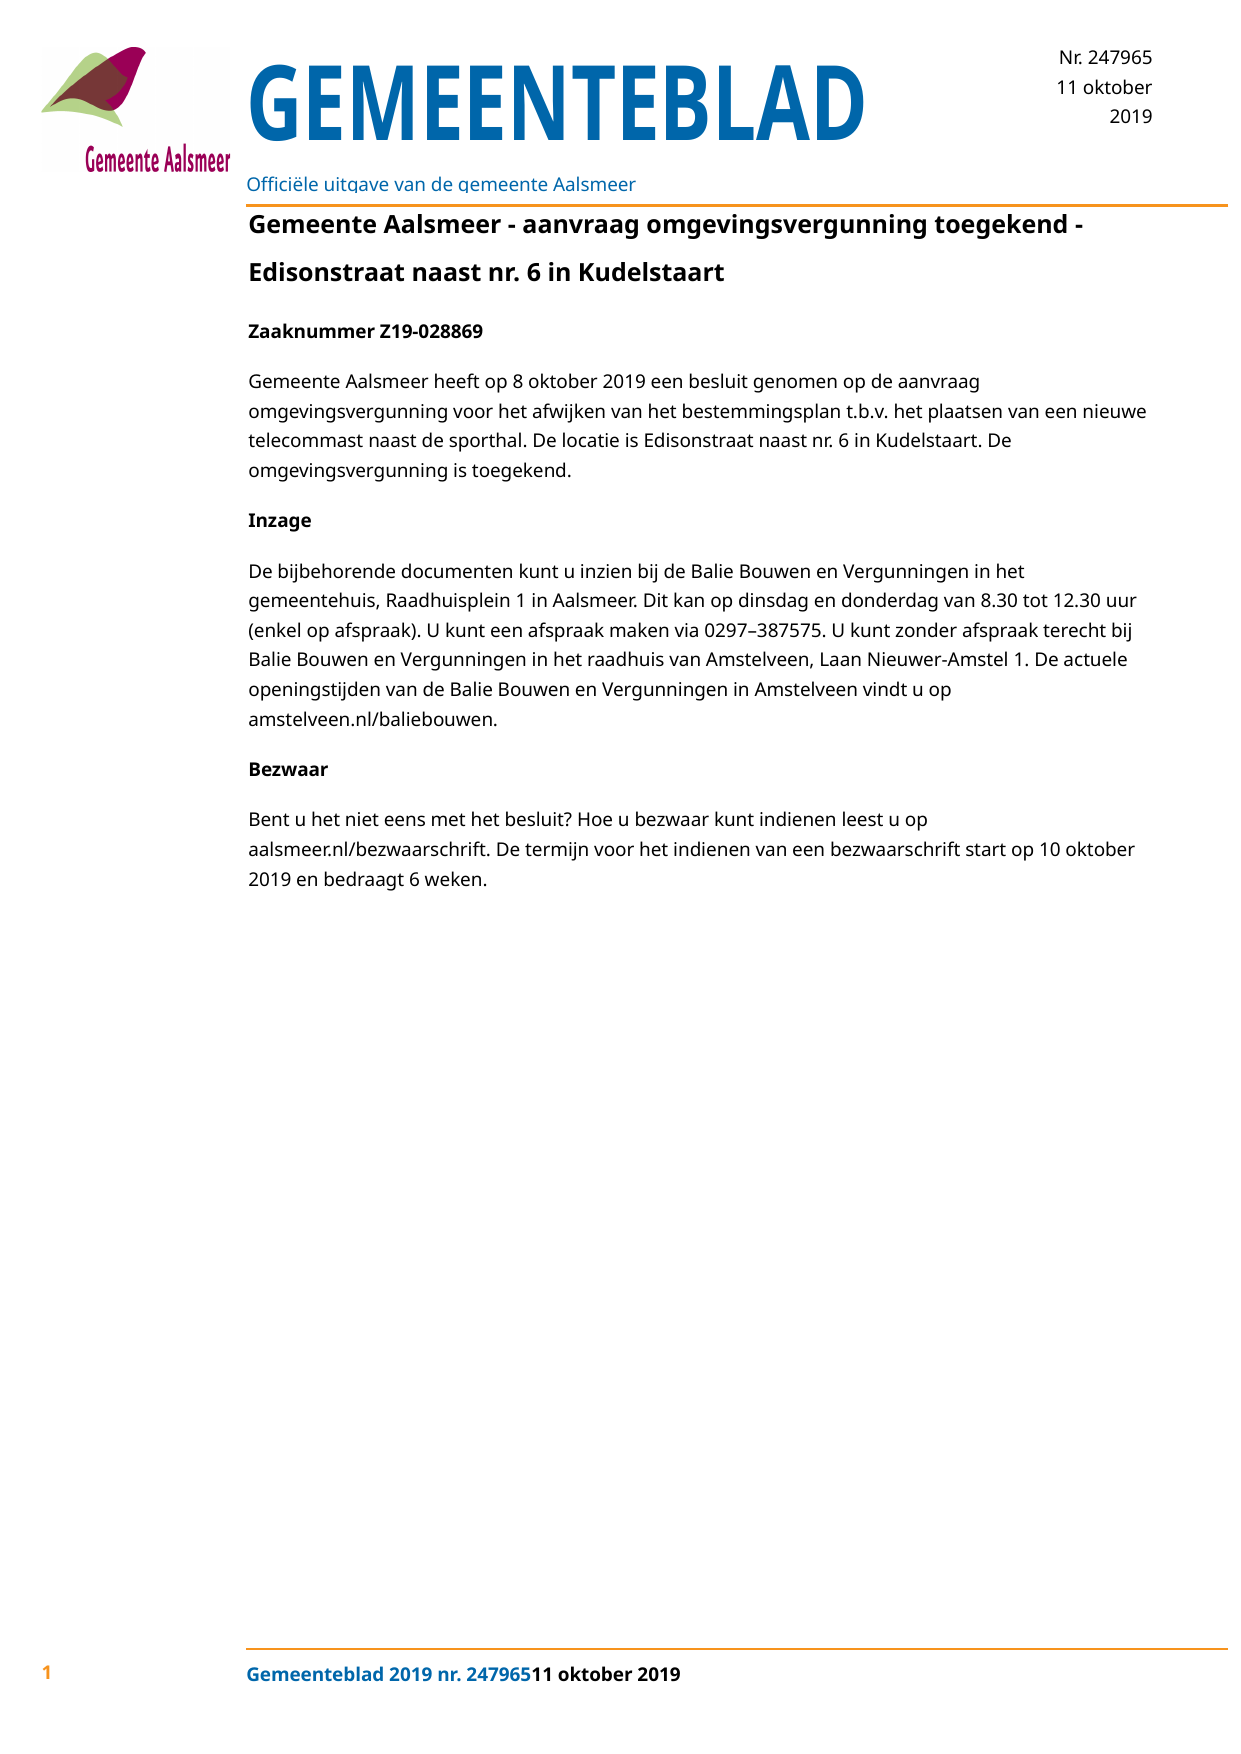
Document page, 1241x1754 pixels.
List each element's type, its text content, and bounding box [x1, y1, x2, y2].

picture [41, 47, 231, 172]
text Bezwaar [248, 756, 1152, 782]
text De bijbehorende documenten kunt u inzien bij de Balie Bouwen en Vergunningen in het gemeentehuis, Raadhuisplein 1 in Aalsmeer. Dit kan op dinsdag en donderdag van 8.30 tot 12.30 uur (enkel op afspraak). U kunt een afspraak maken via 0297–387575. U kunt zonder afspraak terecht bij Balie Bouwen en Vergunningen in het raadhuis van Amstelveen, Laan Nieuwer-Amstel 1. De actuele openingstijden van de Balie Bouwen en Vergunningen in Amstelveen vindt u op amstelveen.nl/baliebouwen. [248, 558, 1152, 732]
text Gemeente Aalsmeer heeft op 8 oktober 2019 een besluit genomen op de aanvraag omgevingsvergunning voor het afwijken van het bestemmingsplan t.b.v. het plaatsen van een nieuwe telecommast naast de sporthal. De locatie is Edisonstraat naast nr. 6 in Kudelstaart. De omgevingsvergunning is toegekend. [248, 368, 1152, 483]
text Gemeente Aalsmeer - aanvraag omgevingsvergunning toegekend - Edisonstraat naast nr. 6 in Kudelstaart [248, 207, 1152, 288]
text Bent u het niet eens met het besluit? Hoe u bezwaar kunt indienen leest u op aalsmeer.nl/bezwaarschrift. De termijn voor het indienen van een bezwaarschrift start op 10 oktober 2019 en bedraagt 6 weken. [248, 807, 1152, 892]
text Zaaknummer Z19-028869 [248, 318, 1152, 344]
text Inzage [248, 507, 1152, 533]
